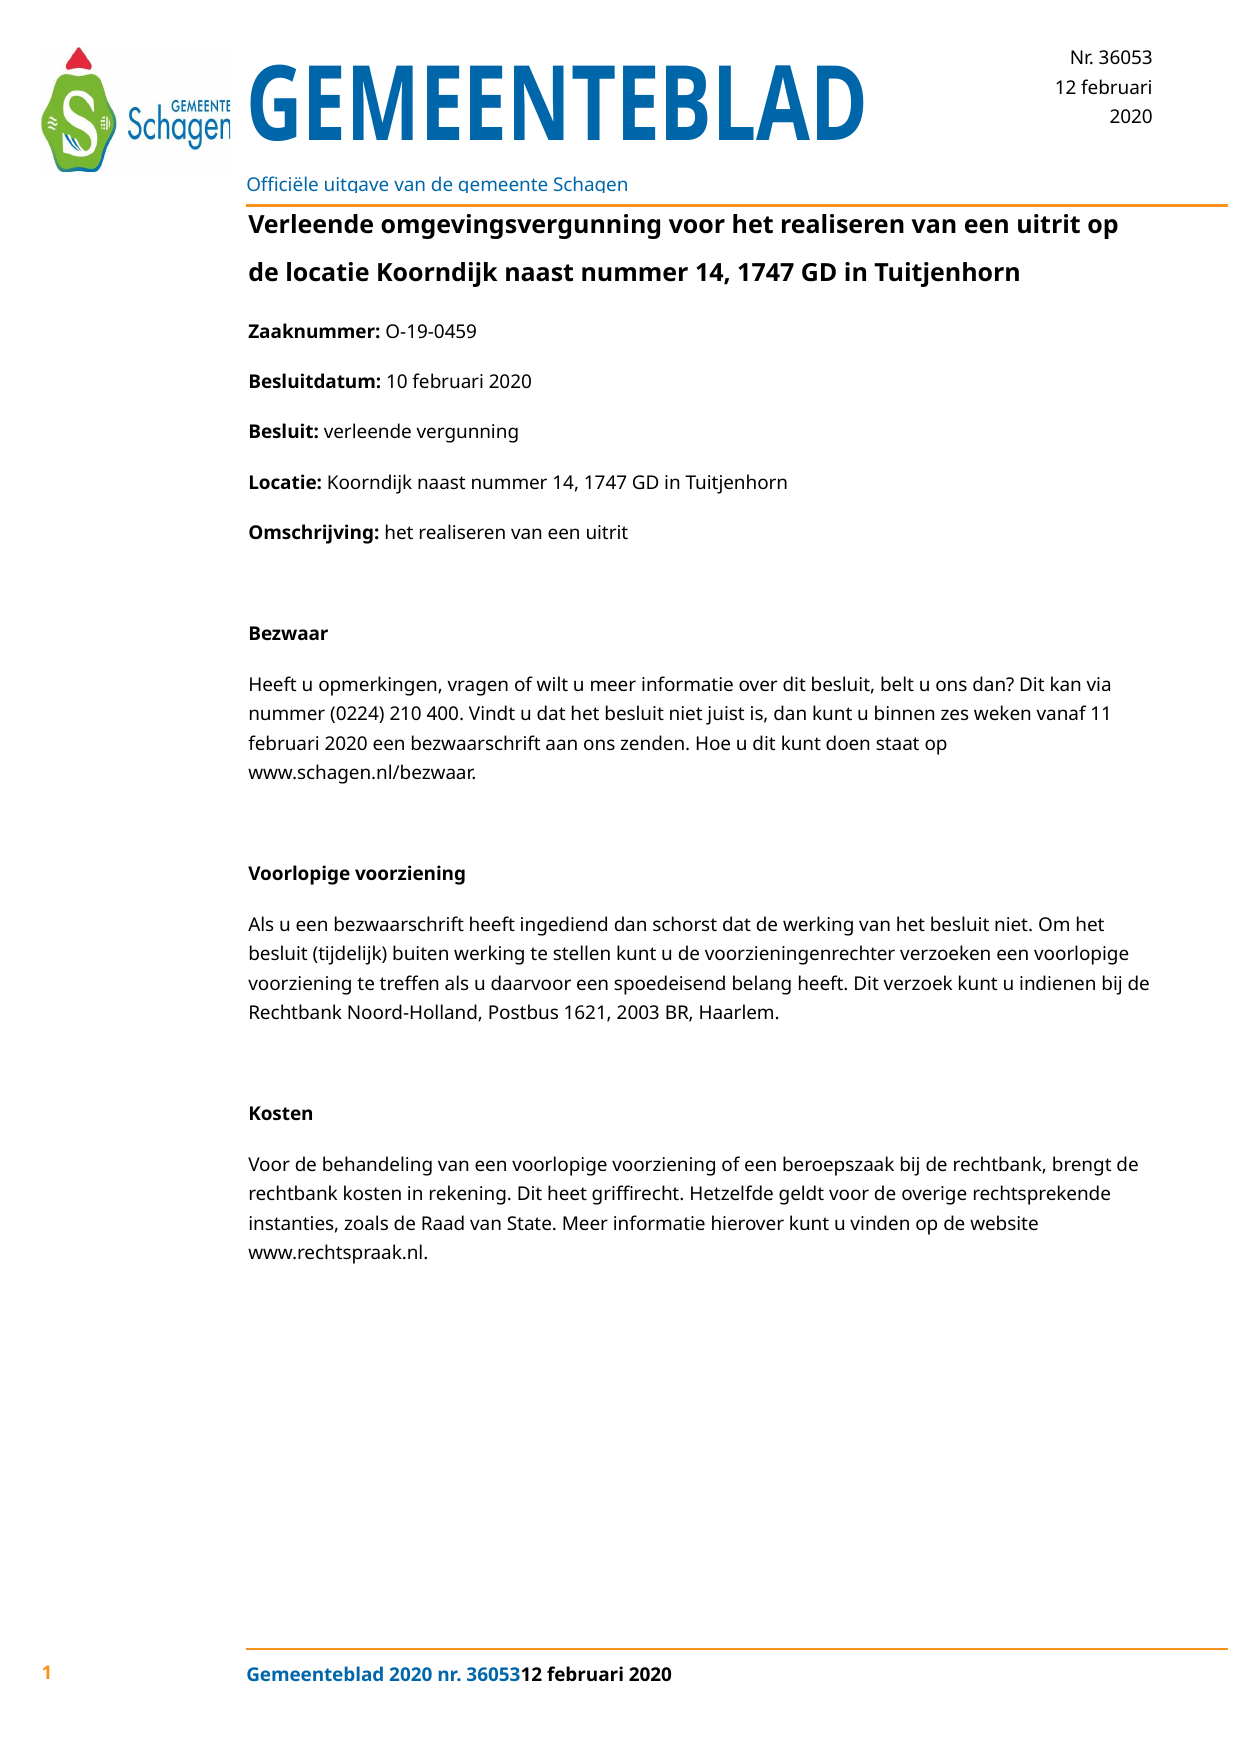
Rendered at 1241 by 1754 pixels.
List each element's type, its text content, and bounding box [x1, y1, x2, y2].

text Omschrijving: het realiseren van een uitrit [248, 519, 1152, 545]
text Heeft u opmerkingen, vragen of wilt u meer informatie over dit besluit, belt u ons dan? Dit kan via nummer (0224) 210 400. Vindt u dat het besluit niet juist is, dan kunt u binnen zes weken vanaf 11 februari 2020 een bezwaarschrift aan ons zenden. Hoe u dit kunt doen staat op www.schagen.nl/bezwaar. [248, 671, 1152, 785]
text Besluit: verleende vergunning [248, 419, 1152, 444]
text Locatie: Koorndijk naast nummer 14, 1747 GD in Tuitjenhorn [248, 469, 1152, 495]
text Bezwaar [248, 620, 1152, 646]
text Verleende omgevingsvergunning voor het realiseren van een uitrit op de locatie Koorndijk naast nummer 14, 1747 GD in Tuitjenhorn [248, 207, 1152, 288]
text Zaaknummer: O-19-0459 [248, 318, 1152, 344]
text Voorlopige voorziening [248, 860, 1152, 886]
text Besluitdatum: 10 februari 2020 [248, 368, 1152, 394]
picture [41, 47, 231, 172]
text Voor de behandeling van een voorlopige voorziening of een beroepszaak bij de rechtbank, brengt de rechtbank kosten in rekening. Dit heet griffirecht. Hetzelfde geldt voor de overige rechtsprekende instanties, zoals de Raad van State. Meer informatie hierover kunt u vinden op de website www.rechtspraak.nl. [248, 1151, 1152, 1265]
text Kosten [248, 1100, 1152, 1126]
text Als u een bezwaarschrift heeft ingediend dan schorst dat de werking van het besluit niet. Om het besluit (tijdelijk) buiten werking te stellen kunt u de voorzieningenrechter verzoeken een voorlopige voorziening te treffen als u daarvoor een spoedeisend belang heeft. Dit verzoek kunt u indienen bij de Rechtbank Noord-Holland, Postbus 1621, 2003 BR, Haarlem. [248, 911, 1152, 1025]
